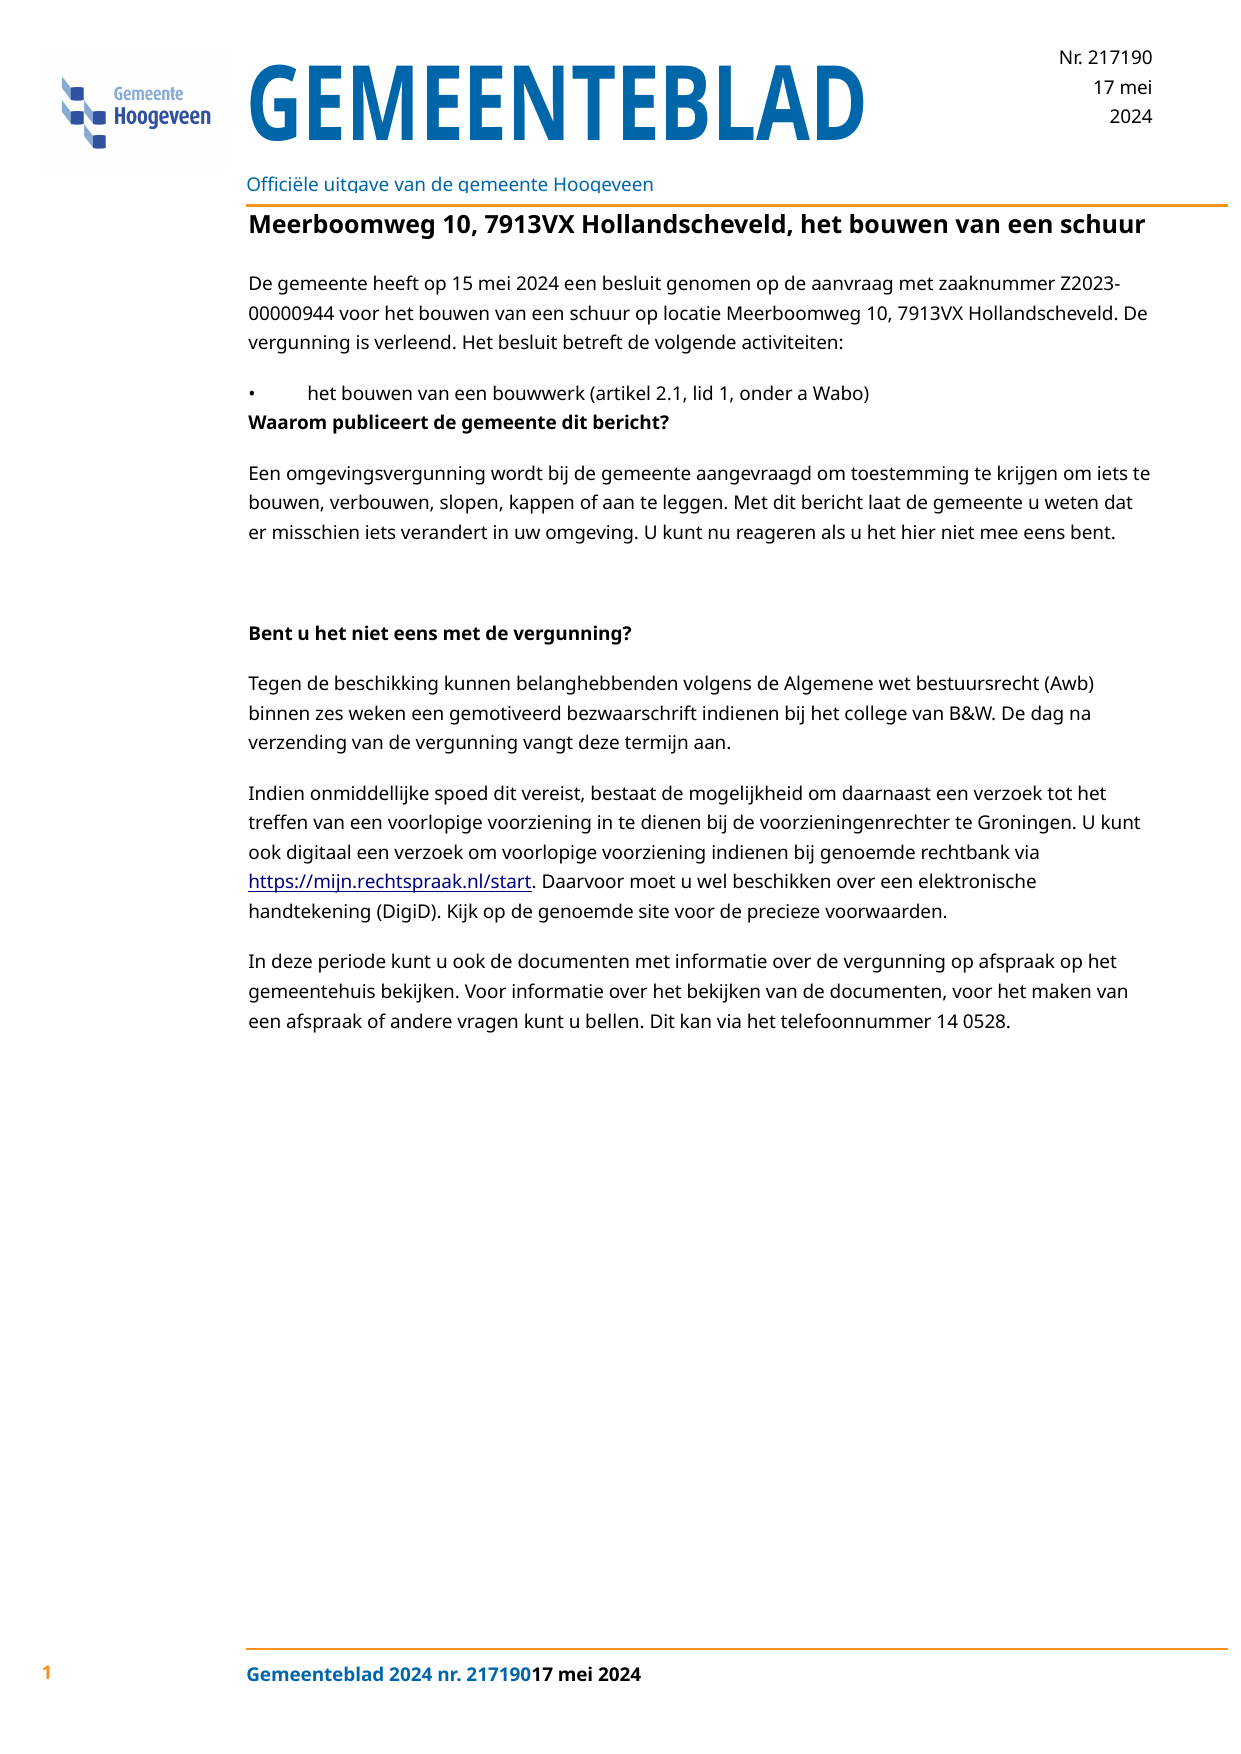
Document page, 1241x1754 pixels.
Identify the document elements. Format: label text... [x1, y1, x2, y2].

text Indien onmiddellijke spoed dit vereist, bestaat de mogelijkheid om daarnaast een verzoek tot het treffen van een voorlopige voorziening in te dienen bij de voorzieningenrechter te Groningen. U kunt ook digitaal een verzoek om voorlopige voorziening indienen bij genoemde rechtbank via https://mijn.rechtspraak.nl/start. Daarvoor moet u wel beschikken over een elektronische handtekening (DigiD). Kijk op de genoemde site voor de precieze voorwaarden. [248, 780, 1152, 924]
text De gemeente heeft op 15 mei 2024 een besluit genomen op de aanvraag met zaaknummer Z2023-00000944 voor het bouwen van een schuur op locatie Meerboomweg 10, 7913VX Hollandscheveld. De vergunning is verleend. Het besluit betreft de volgende activiteiten: [248, 270, 1152, 355]
text Bent u het niet eens met de vergunning? [248, 620, 1152, 646]
text Waarom publiceert de gemeente dit bericht? [248, 409, 1152, 435]
text In deze periode kunt u ook de documenten met informatie over de vergunning op afspraak op het gemeentehuis bekijken. Voor informatie over het bekijken van de documenten, voor het maken van een afspraak of andere vragen kunt u bellen. Dit kan via het telefoonnummer 14 0528. [248, 949, 1152, 1033]
text Tegen de beschikking kunnen belanghebbenden volgens de Algemene wet bestuursrecht (Awb) binnen zes weken een gemotiveerd bezwaarschrift indienen bij het college van B&W. De dag na verzending van de vergunning vangt deze termijn aan. [248, 670, 1152, 755]
text Een omgevingsvergunning wordt bij de gemeente aangevraagd om toestemming te krijgen om iets te bouwen, verbouwen, slopen, kappen of aan te leggen. Met dit bericht laat de gemeente u weten dat er misschien iets verandert in uw omgeving. U kunt nu reageren als u het hier niet mee eens bent. [248, 460, 1152, 545]
text Meerboomweg 10, 7913VX Hollandscheveld, het bouwen van een schuur [248, 207, 1152, 241]
list het bouwen van een bouwwerk (artikel 2.1, lid 1, onder a Wabo) [248, 380, 1152, 406]
picture [41, 47, 231, 172]
